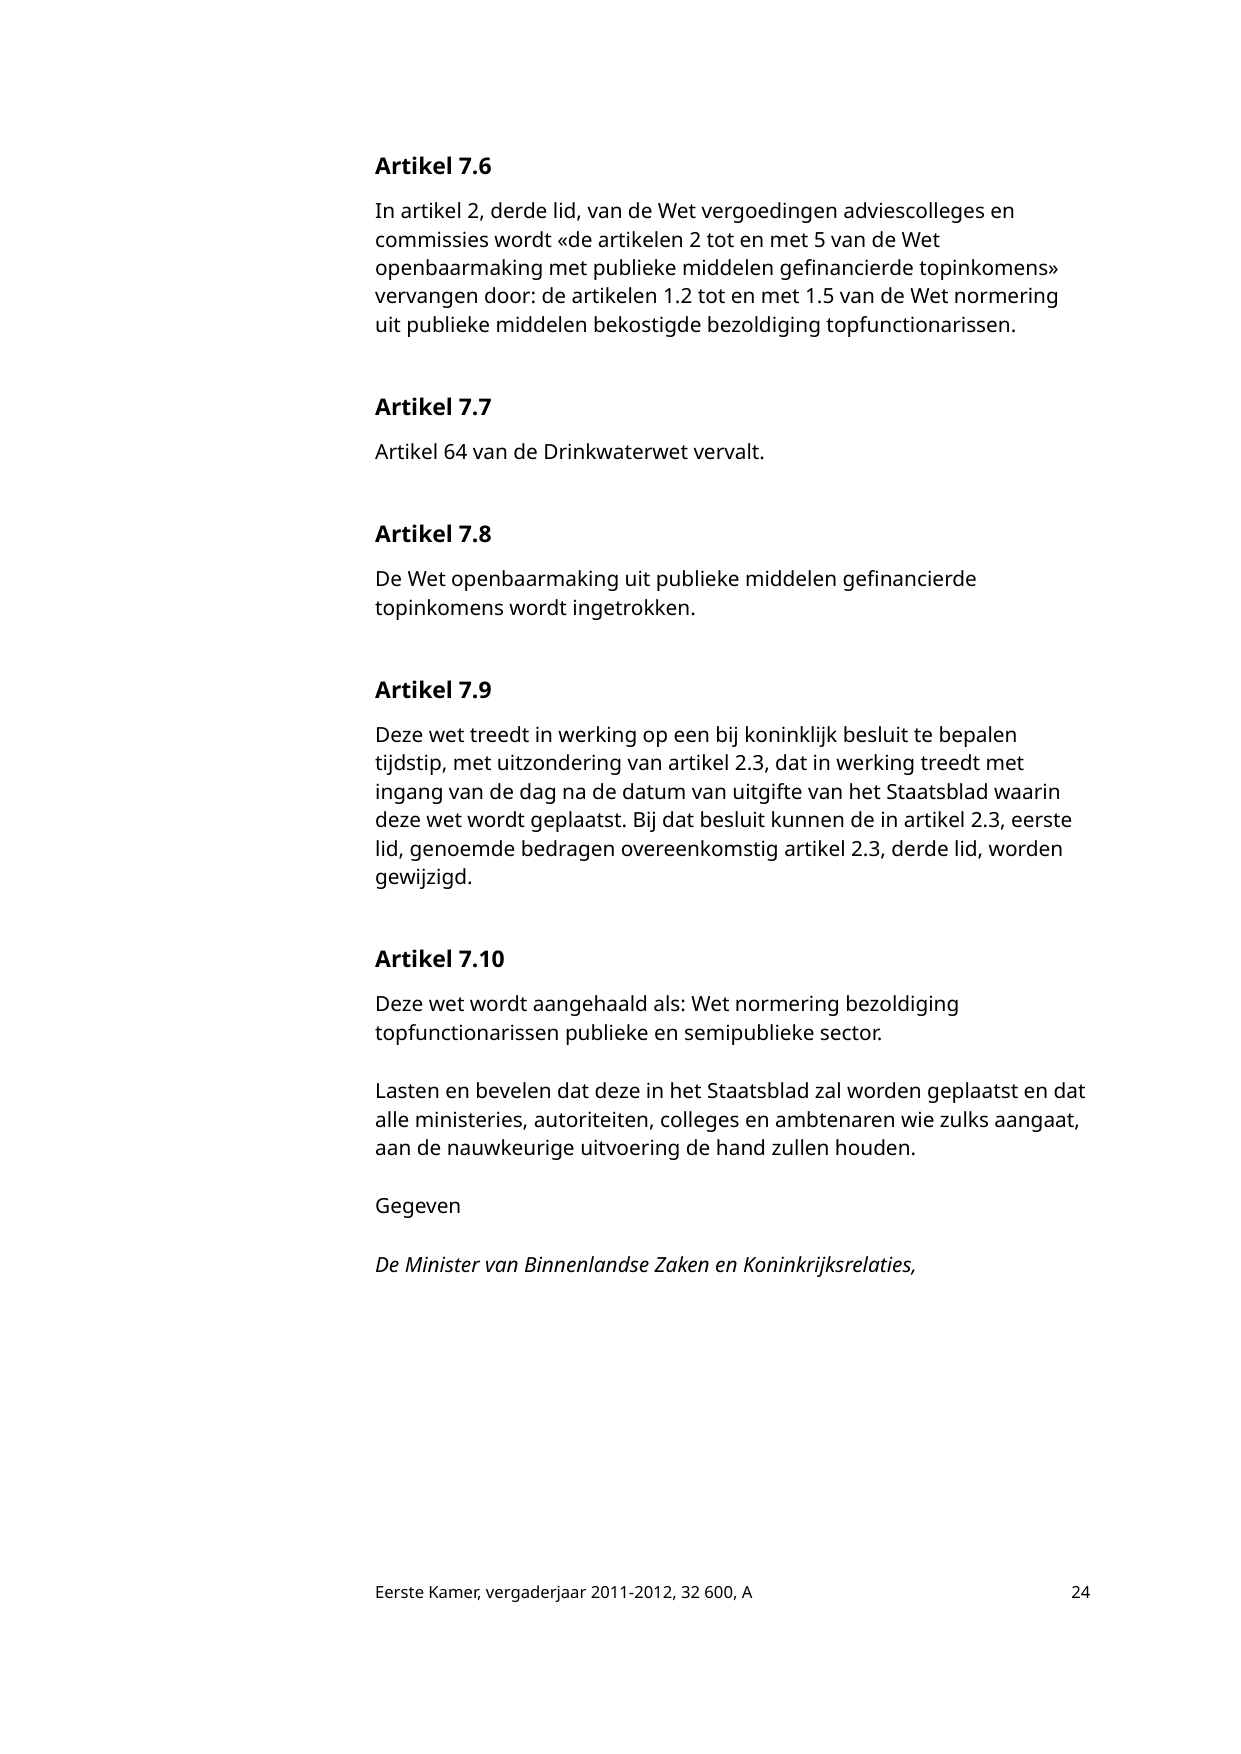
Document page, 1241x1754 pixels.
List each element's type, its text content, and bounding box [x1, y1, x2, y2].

text De Wet openbaarmaking uit publieke middelen gefinancierde topinkomens wordt ingetrokken. [375, 564, 1090, 621]
text De Minister van Binnenlandse Zaken en Koninkrijksrelaties, [375, 1250, 1090, 1278]
subtitle Artikel 7.7 [375, 391, 1090, 422]
text Deze wet wordt aangehaald als: Wet normering bezoldiging topfunctionarissen publieke en semipublieke sector. [375, 989, 1090, 1046]
subtitle Artikel 7.9 [375, 674, 1090, 705]
subtitle Artikel 7.6 [375, 150, 1090, 181]
text In artikel 2, derde lid, van de Wet vergoedingen adviescolleges en commissies wordt «de artikelen 2 tot en met 5 van de Wet openbaarmaking met publieke middelen gefinancierde topinkomens» vervangen door: de artikelen 1.2 tot en met 1.5 van de Wet normering uit publieke middelen bekostigde bezoldiging topfunctionarissen. [375, 196, 1090, 338]
text Lasten en bevelen dat deze in het Staatsblad zal worden geplaatst en dat alle ministeries, autoriteiten, colleges en ambtenaren wie zulks aangaat, aan de nauwkeurige uitvoering de hand zullen houden. [375, 1076, 1090, 1162]
text Artikel 64 van de Drinkwaterwet vervalt. [375, 437, 1090, 466]
subtitle Artikel 7.10 [375, 943, 1090, 974]
subtitle Artikel 7.8 [375, 518, 1090, 549]
text Gegeven [375, 1192, 1090, 1220]
text Deze wet treedt in werking op een bij koninklijk besluit te bepalen tijdstip, met uitzondering van artikel 2.3, dat in werking treedt met ingang van de dag na de datum van uitgifte van het Staatsblad waarin deze wet wordt geplaatst. Bij dat besluit kunnen de in artikel 2.3, eerste lid, genoemde bedragen overeenkomstig artikel 2.3, derde lid, worden gewijzigd. [375, 720, 1090, 891]
